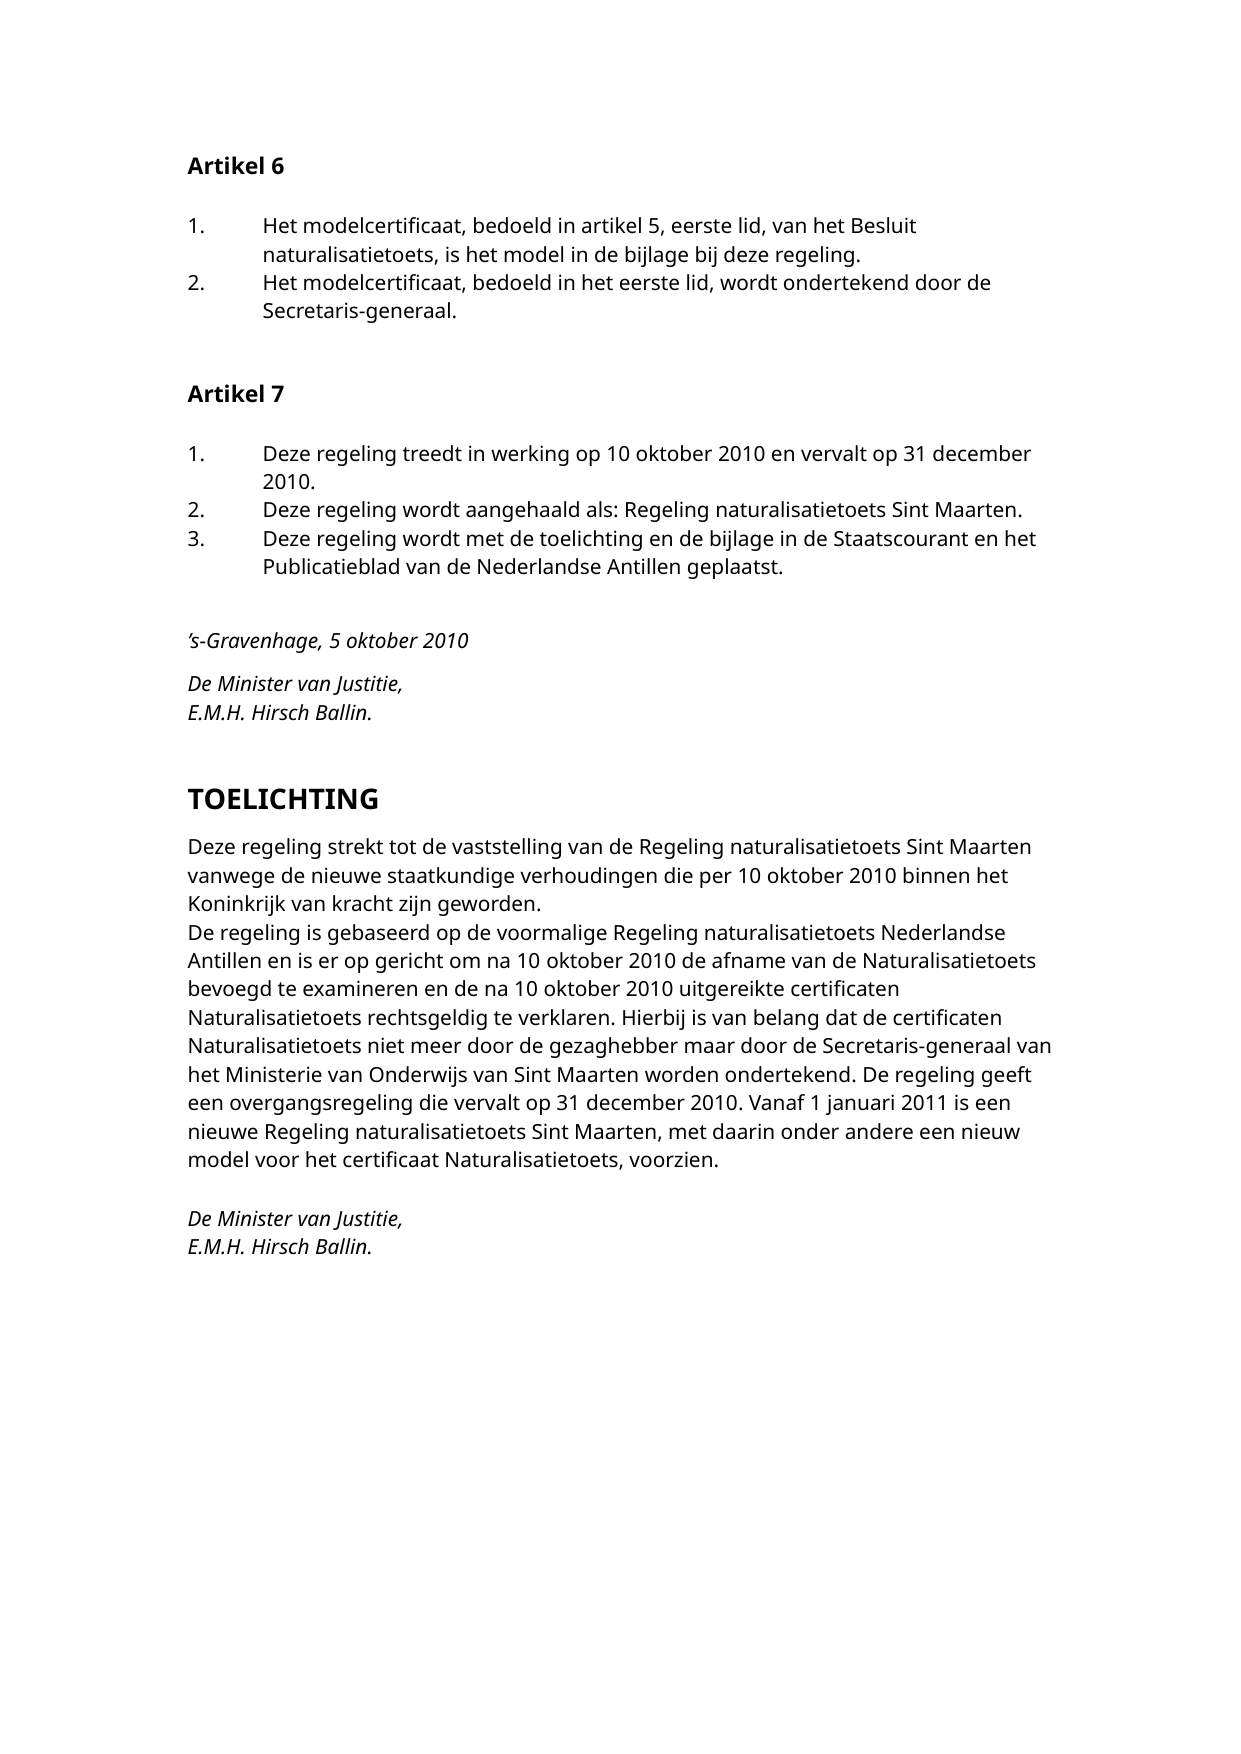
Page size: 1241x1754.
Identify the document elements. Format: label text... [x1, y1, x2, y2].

text Deze regeling strekt tot de vaststelling van de Regeling naturalisatietoets Sint Maarten vanwege de nieuwe staatkundige verhoudingen die per 10 oktober 2010 binnen het Koninkrijk van kracht zijn geworden. [187, 832, 1053, 918]
list Deze regeling wordt met de toelichting en de bijlage in de Staatscourant en het Publicatieblad van de Nederlandse Antillen geplaatst. [187, 524, 1053, 581]
subtitle Artikel 6 [187, 150, 1053, 181]
text De Minister van Justitie, [187, 669, 1053, 698]
text E.M.H. Hirsch Ballin. [187, 1232, 1053, 1261]
list Deze regeling treedt in werking op 10 oktober 2010 en vervalt op 31 december 2010. [187, 439, 1053, 496]
subtitle Artikel 7 [187, 377, 1053, 409]
list Deze regeling wordt aangehaald als: Regeling naturalisatietoets Sint Maarten. [187, 496, 1053, 524]
list Het modelcertificaat, bedoeld in artikel 5, eerste lid, van het Besluit naturalisatietoets, is het model in de bijlage bij deze regeling. [187, 211, 1053, 268]
subtitle TOELICHTING [187, 779, 1053, 817]
text De regeling is gebaseerd op de voormalige Regeling naturalisatietoets Nederlandse Antillen en is er op gericht om na 10 oktober 2010 de afname van de Naturalisatietoets bevoegd te examineren en de na 10 oktober 2010 uitgereikte certificaten Naturalisatietoets rechtsgeldig te verklaren. Hierbij is van belang dat de certificaten Naturalisatietoets niet meer door de gezaghebber maar door de Secretaris-generaal van het Ministerie van Onderwijs van Sint Maarten worden ondertekend. De regeling geeft een overgangsregeling die vervalt op 31 december 2010. Vanaf 1 januari 2011 is een nieuwe Regeling naturalisatietoets Sint Maarten, met daarin onder andere een nieuw model voor het certificaat Naturalisatietoets, voorzien. [187, 918, 1053, 1174]
text E.M.H. Hirsch Ballin. [187, 698, 1053, 726]
text ’s-Gravenhage, 5 oktober 2010 [187, 626, 1053, 654]
list Het modelcertificaat, bedoeld in het eerste lid, wordt ondertekend door de Secretaris-generaal. [187, 268, 1053, 325]
text De Minister van Justitie, [187, 1204, 1053, 1232]
